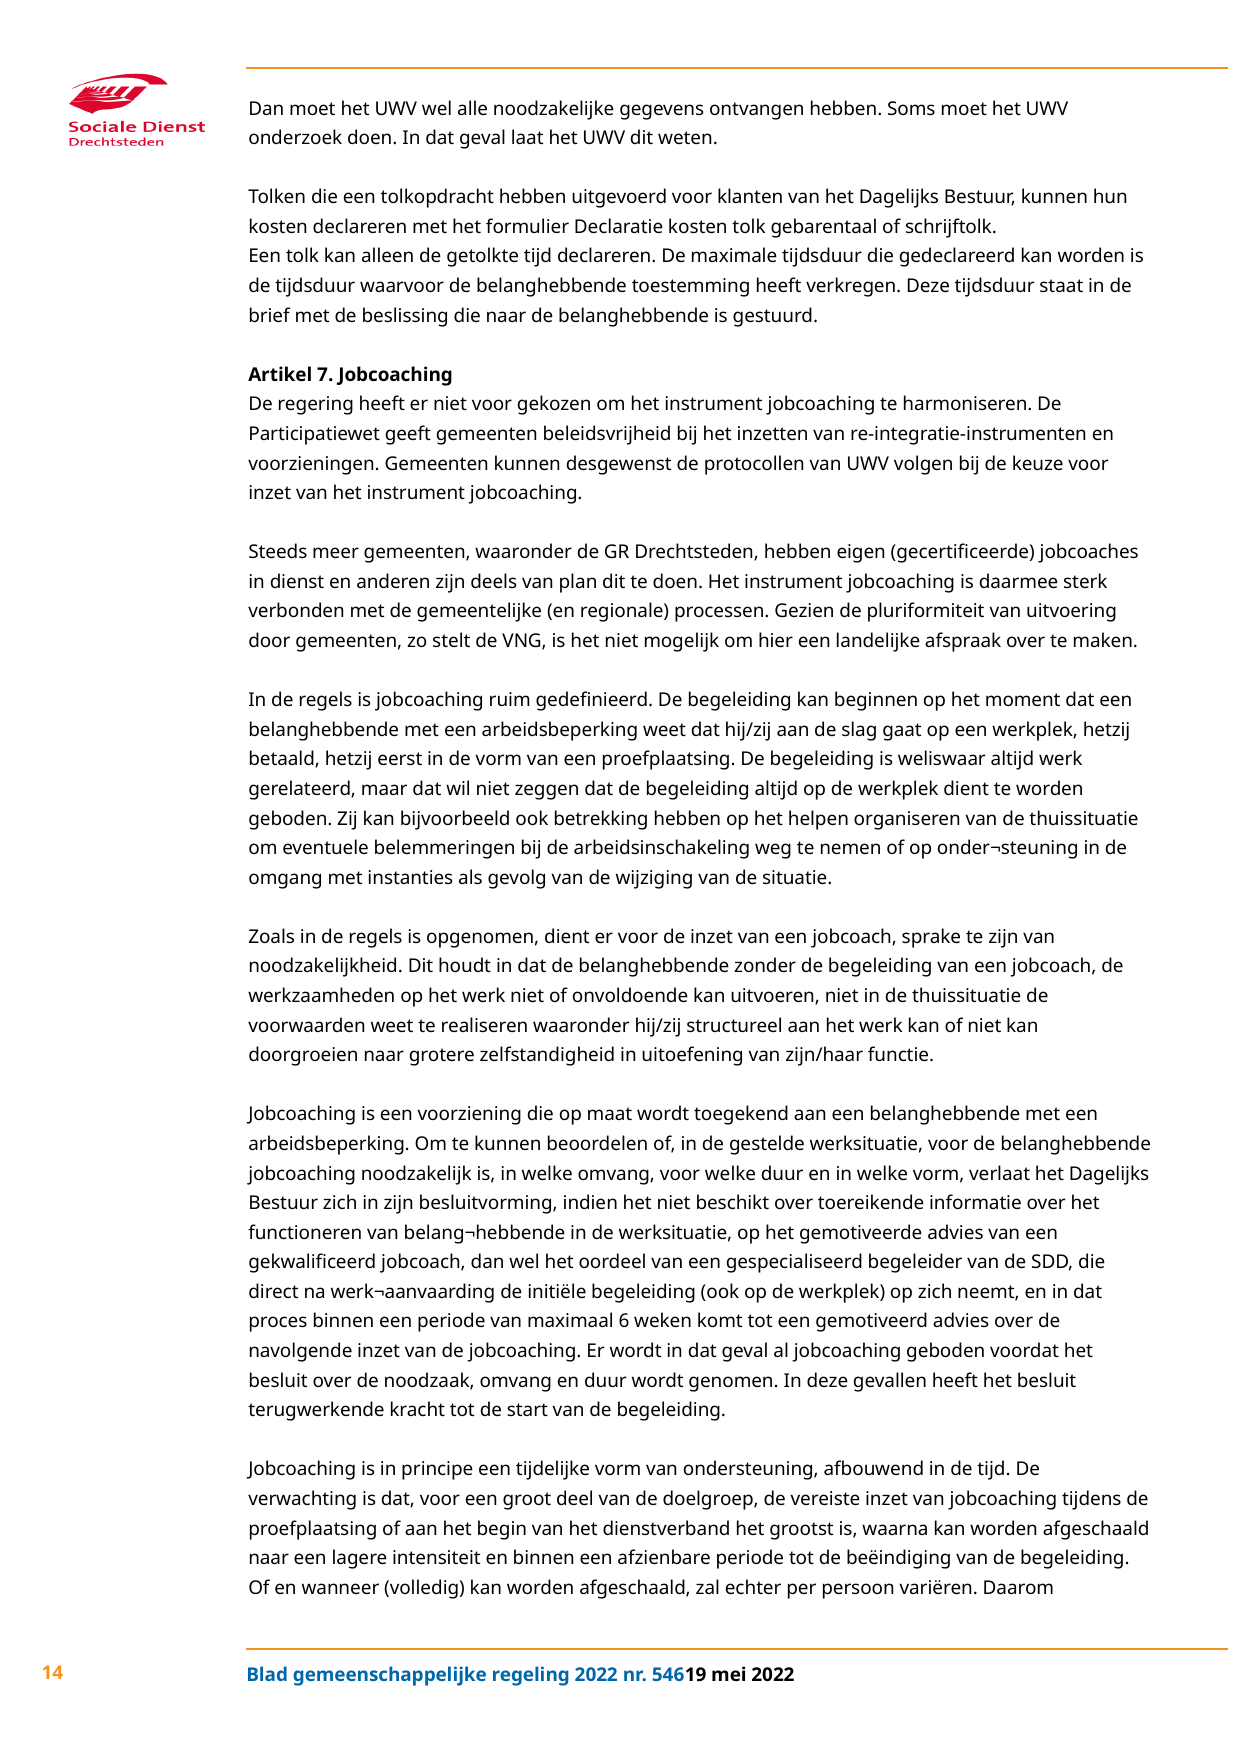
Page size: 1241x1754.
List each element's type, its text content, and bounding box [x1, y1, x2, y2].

text Zoals in de regels is opgenomen, dient er voor de inzet van een jobcoach, sprake te zijn van noodzakelijkheid. Dit houdt in dat de belanghebbende zonder de begeleiding van een jobcoach, de werkzaamheden op het werk niet of onvoldoende kan uitvoeren, niet in de thuissituatie de voorwaarden weet te realiseren waaronder hij/zij structureel aan het werk kan of niet kan doorgroeien naar grotere zelfstandigheid in uitoefening van zijn/haar functie. [248, 923, 1152, 1067]
text Jobcoaching is een voorziening die op maat wordt toegekend aan een belanghebbende met een arbeidsbeperking. Om te kunnen beoordelen of, in de gestelde werksituatie, voor de belanghebbende jobcoaching noodzakelijk is, in welke omvang, voor welke duur en in welke vorm, verlaat het Dagelijks Bestuur zich in zijn besluitvorming, indien het niet beschikt over toereikende informatie over het functioneren van belang¬hebbende in de werksituatie, op het gemotiveerde advies van een gekwalificeerd jobcoach, dan wel het oordeel van een gespecialiseerd begeleider van de SDD, die direct na werk¬aanvaarding de initiële begeleiding (ook op de werkplek) op zich neemt, en in dat proces binnen een periode van maximaal 6 weken komt tot een gemotiveerd advies over de navolgende inzet van de jobcoaching. Er wordt in dat geval al jobcoaching geboden voordat het besluit over de noodzaak, omvang en duur wordt genomen. In deze gevallen heeft het besluit terugwerkende kracht tot de start van de begeleiding. [248, 1101, 1152, 1422]
text De regering heeft er niet voor gekozen om het instrument jobcoaching te harmoniseren. De Participatiewet geeft gemeenten beleidsvrijheid bij het inzetten van re-integratie-instrumenten en voorzieningen. Gemeenten kunnen desgewenst de protocollen van UWV volgen bij de keuze voor inzet van het instrument jobcoaching. [248, 391, 1152, 505]
text In de regels is jobcoaching ruim gedefinieerd. De begeleiding kan beginnen op het moment dat een belanghebbende met een arbeidsbeperking weet dat hij/zij aan de slag gaat op een werkplek, hetzij betaald, hetzij eerst in de vorm van een proefplaatsing. De begeleiding is weliswaar altijd werk gerelateerd, maar dat wil niet zeggen dat de begeleiding altijd op de werkplek dient te worden geboden. Zij kan bijvoorbeeld ook betrekking hebben op het helpen organiseren van de thuissituatie om eventuele belemmeringen bij de arbeidsinschakeling weg te nemen of op onder¬steuning in de omgang met instanties als gevolg van de wijziging van de situatie. [248, 686, 1152, 890]
text Tolken die een tolkopdracht hebben uitgevoerd voor klanten van het Dagelijks Bestuur, kunnen hun kosten declareren met het formulier Declaratie kosten tolk gebarentaal of schrijftolk. [248, 183, 1152, 239]
text Dan moet het UWV wel alle noodzakelijke gegevens ontvangen hebben. Soms moet het UWV onderzoek doen. In dat geval laat het UWV dit weten. [248, 95, 1152, 150]
text Een tolk kan alleen de getolkte tijd declareren. De maximale tijdsduur die gedeclareerd kan worden is de tijdsduur waarvoor de belanghebbende toestemming heeft verkregen. Deze tijdsduur staat in de brief met de beslissing die naar de belanghebbende is gestuurd. [248, 243, 1152, 328]
text Artikel 7. Jobcoaching [248, 361, 1152, 387]
picture [41, 47, 231, 172]
text Steeds meer gemeenten, waaronder de GR Drechtsteden, hebben eigen (gecertificeerde) jobcoaches in dienst en anderen zijn deels van plan dit te doen. Het instrument jobcoaching is daarmee sterk verbonden met de gemeentelijke (en regionale) processen. Gezien de pluriformiteit van uitvoering door gemeenten, zo stelt de VNG, is het niet mogelijk om hier een landelijke afspraak over te maken. [248, 538, 1152, 653]
text Jobcoaching is in principe een tijdelijke vorm van ondersteuning, afbouwend in de tijd. De verwachting is dat, voor een groot deel van de doelgroep, de vereiste inzet van jobcoaching tijdens de proefplaatsing of aan het begin van het dienstverband het grootst is, waarna kan worden afgeschaald naar een lagere intensiteit en binnen een afzienbare periode tot de beëindiging van de begeleiding. Of en wanneer (volledig) kan worden afgeschaald, zal echter per persoon variëren. Daarom [248, 1456, 1152, 1600]
